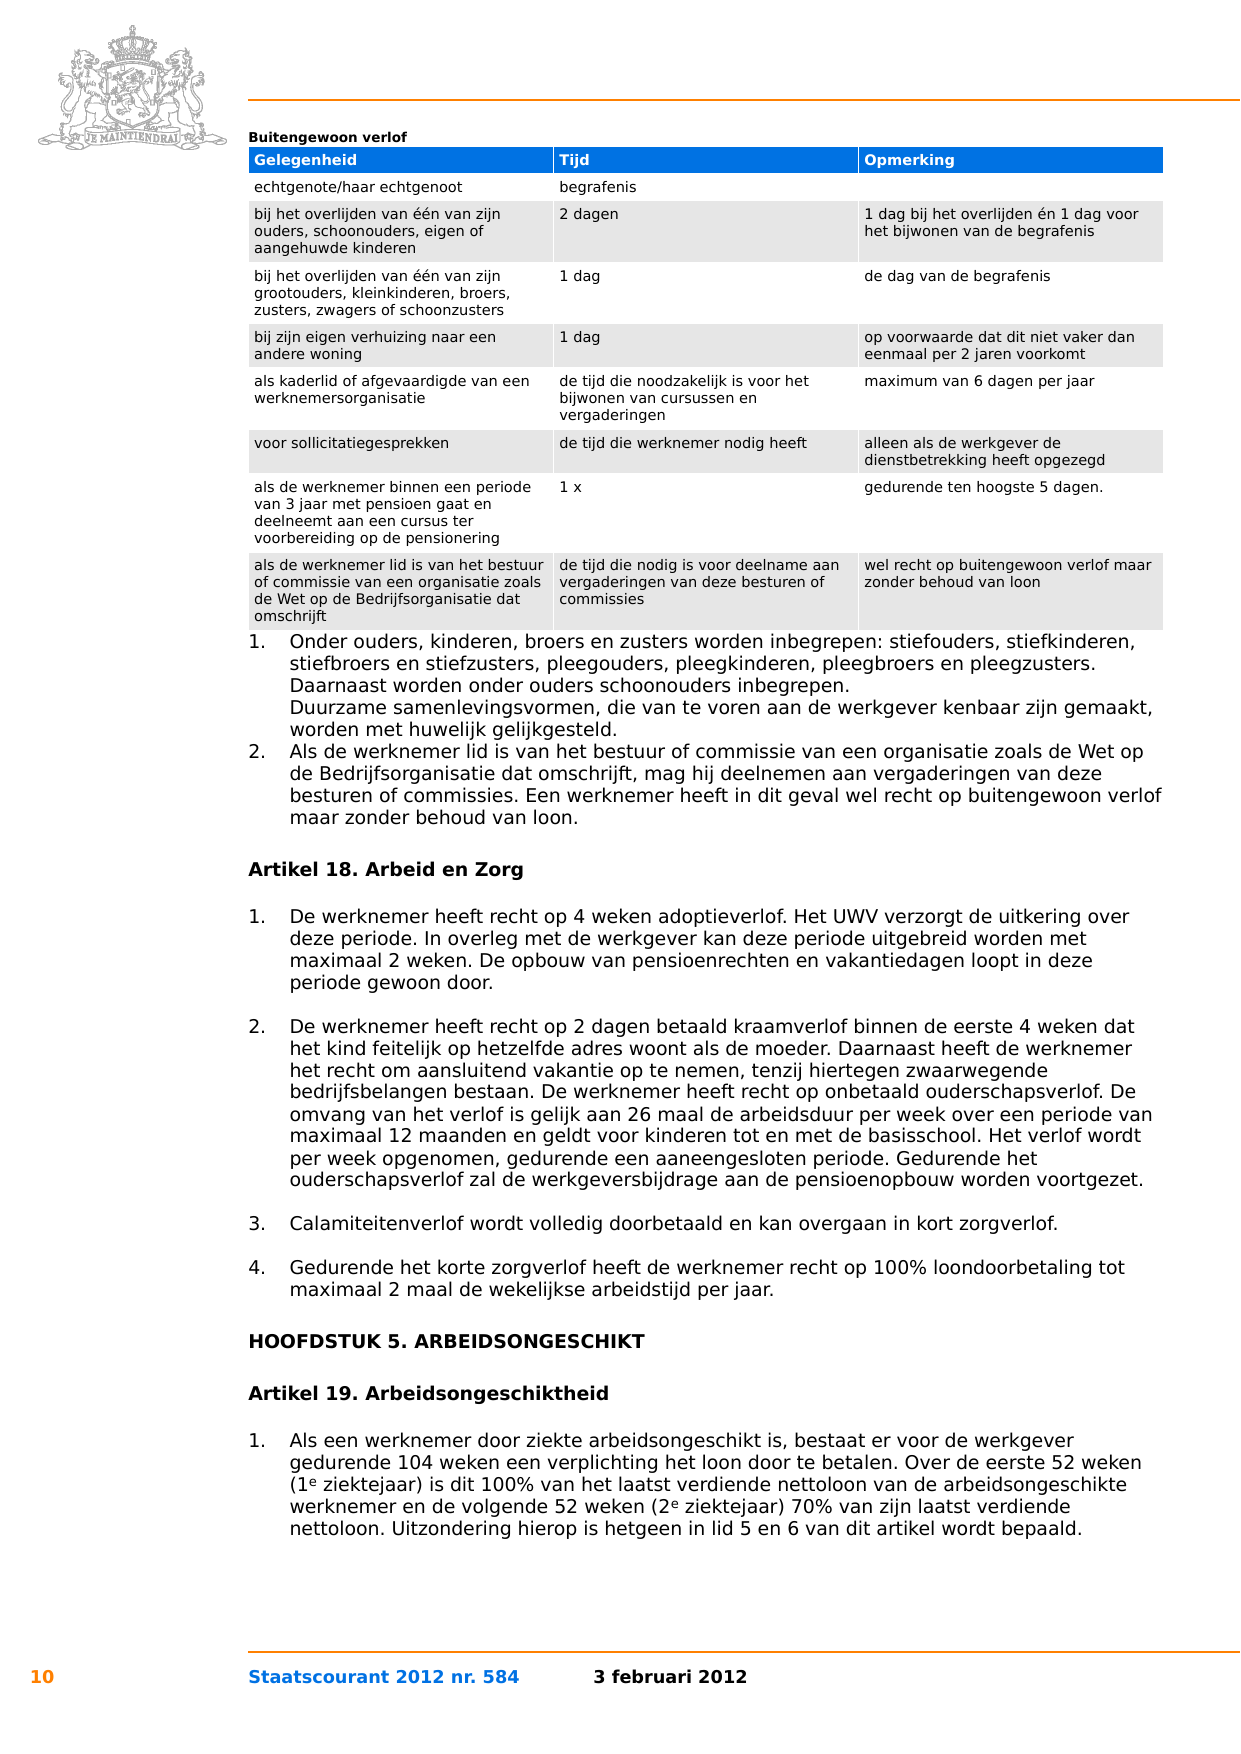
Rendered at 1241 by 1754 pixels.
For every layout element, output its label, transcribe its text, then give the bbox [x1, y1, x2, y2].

table_cell [859, 174, 1163, 200]
table_cell Tijd [554, 147, 858, 173]
table_header Buitengewoon verlof [248, 130, 1163, 146]
table_cell 1 dag [554, 263, 858, 323]
subtitle Artikel 19. Arbeidsongeschiktheid [248, 1383, 1163, 1405]
picture [38, 25, 227, 150]
table_cell 2 dagen [554, 201, 858, 262]
table_cell 1 dag bij het overlijden én 1 dag voor het bijwonen van de begrafenis [859, 201, 1163, 262]
table_cell de tijd die werknemer nodig heeft [554, 430, 858, 473]
subtitle HOOFDSTUK 5. ARBEIDSONGESCHIKT [248, 1331, 1163, 1353]
table_cell alleen als de werkgever de dienstbetrekking heeft opgezegd [859, 430, 1163, 473]
table_cell 1 dag [554, 324, 858, 367]
table_cell begrafenis [554, 174, 858, 200]
table_cell voor sollicitatiegesprekken [249, 430, 553, 473]
table_cell de tijd die nodig is voor deelname aan vergaderingen van deze besturen of commissies [554, 553, 858, 630]
table_cell Opmerking [859, 147, 1163, 173]
table_cell wel recht op buitengewoon verlof maar zonder behoud van loon [859, 553, 1163, 630]
subtitle Artikel 18. Arbeid en Zorg [248, 859, 1163, 881]
table_cell echtgenote/haar echtgenoot [249, 174, 553, 200]
table_cell als kaderlid of afgevaardigde van een werknemersorganisatie [249, 369, 553, 429]
text 1. De werknemer heeft recht op 4 weken adoptieverlof. Het UWV verzorgt de uitkering over deze periode. In overleg met de werkgever kan deze periode uitgebreid worden met maximaal 2 weken. De opbouw van pensioenrechten en vakantiedagen loopt in deze periode gewoon door. [248, 906, 1163, 994]
text 2. De werknemer heeft recht op 2 dagen betaald kraamverlof binnen de eerste 4 weken dat het kind feitelijk op hetzelfde adres woont als de moeder. Daarnaast heeft de werknemer het recht om aansluitend vakantie op te nemen, tenzij hiertegen zwaarwegende bedrijfsbelangen bestaan. De werknemer heeft recht op onbetaald ouderschapsverlof. De omvang van het verlof is gelijk aan 26 maal de arbeidsduur per week over een periode van maximaal 12 maanden en geldt voor kinderen tot en met de basisschool. Het verlof wordt per week opgenomen, gedurende een aaneengesloten periode. Gedurende het ouderschapsverlof zal de werkgeversbijdrage aan de pensioenopbouw worden voortgezet. [248, 1016, 1163, 1191]
table_cell de tijd die noodzakelijk is voor het bijwonen van cursussen en vergaderingen [554, 369, 858, 429]
table_cell bij het overlijden van één van zijn grootouders, kleinkinderen, broers, zusters, zwagers of schoonzusters [249, 263, 553, 323]
table_cell Gelegenheid [249, 147, 553, 173]
table_cell gedurende ten hoogste 5 dagen. [859, 474, 1163, 552]
text 1. Als een werknemer door ziekte arbeidsongeschikt is, bestaat er voor de werkgever gedurende 104 weken een verplichting het loon door te betalen. Over de eerste 52 weken (1e ziektejaar) is dit 100% van het laatst verdiende nettoloon van de arbeidsongeschikte werknemer en de volgende 52 weken (2e ziektejaar) 70% van zijn laatst verdiende nettoloon. Uitzondering hierop is hetgeen in lid 5 en 6 van dit artikel wordt bepaald. [248, 1430, 1163, 1540]
text 1. Onder ouders, kinderen, broers en zusters worden inbegrepen: stiefouders, stiefkinderen, stiefbroers en stiefzusters, pleegouders, pleegkinderen, pleegbroers en pleegzusters. Daarnaast worden onder ouders schoonouders inbegrepen. [248, 631, 1163, 697]
table_cell maximum van 6 dagen per jaar [859, 369, 1163, 429]
table_cell bij het overlijden van één van zijn ouders, schoonouders, eigen of aangehuwde kinderen [249, 201, 553, 262]
text 2. Als de werknemer lid is van het bestuur of commissie van een organisatie zoals de Wet op de Bedrijfsorganisatie dat omschrijft, mag hij deelnemen aan vergaderingen van deze besturen of commissies. Een werknemer heeft in dit geval wel recht op buitengewoon verlof maar zonder behoud van loon. [248, 741, 1163, 829]
table_cell 1 x [554, 474, 858, 552]
text 3. Calamiteitenverlof wordt volledig doorbetaald en kan overgaan in kort zorgverlof. [248, 1213, 1163, 1235]
table_cell de dag van de begrafenis [859, 263, 1163, 323]
table_cell als de werknemer binnen een periode van 3 jaar met pensioen gaat en deelneemt aan een cursus ter voorbereiding op de pensionering [249, 474, 553, 552]
text 4. Gedurende het korte zorgverlof heeft de werknemer recht op 100% loondoorbetaling tot maximaal 2 maal de wekelijkse arbeidstijd per jaar. [248, 1257, 1163, 1301]
table_cell op voorwaarde dat dit niet vaker dan eenmaal per 2 jaren voorkomt [859, 324, 1163, 367]
table_cell als de werknemer lid is van het bestuur of commissie van een organisatie zoals de Wet op de Bedrijfsorganisatie dat omschrijft [249, 553, 553, 630]
table_cell bij zijn eigen verhuizing naar een andere woning [249, 324, 553, 367]
text Duurzame samenlevingsvormen, die van te voren aan de werkgever kenbaar zijn gemaakt, worden met huwelijk gelijkgesteld. [289, 697, 1163, 741]
